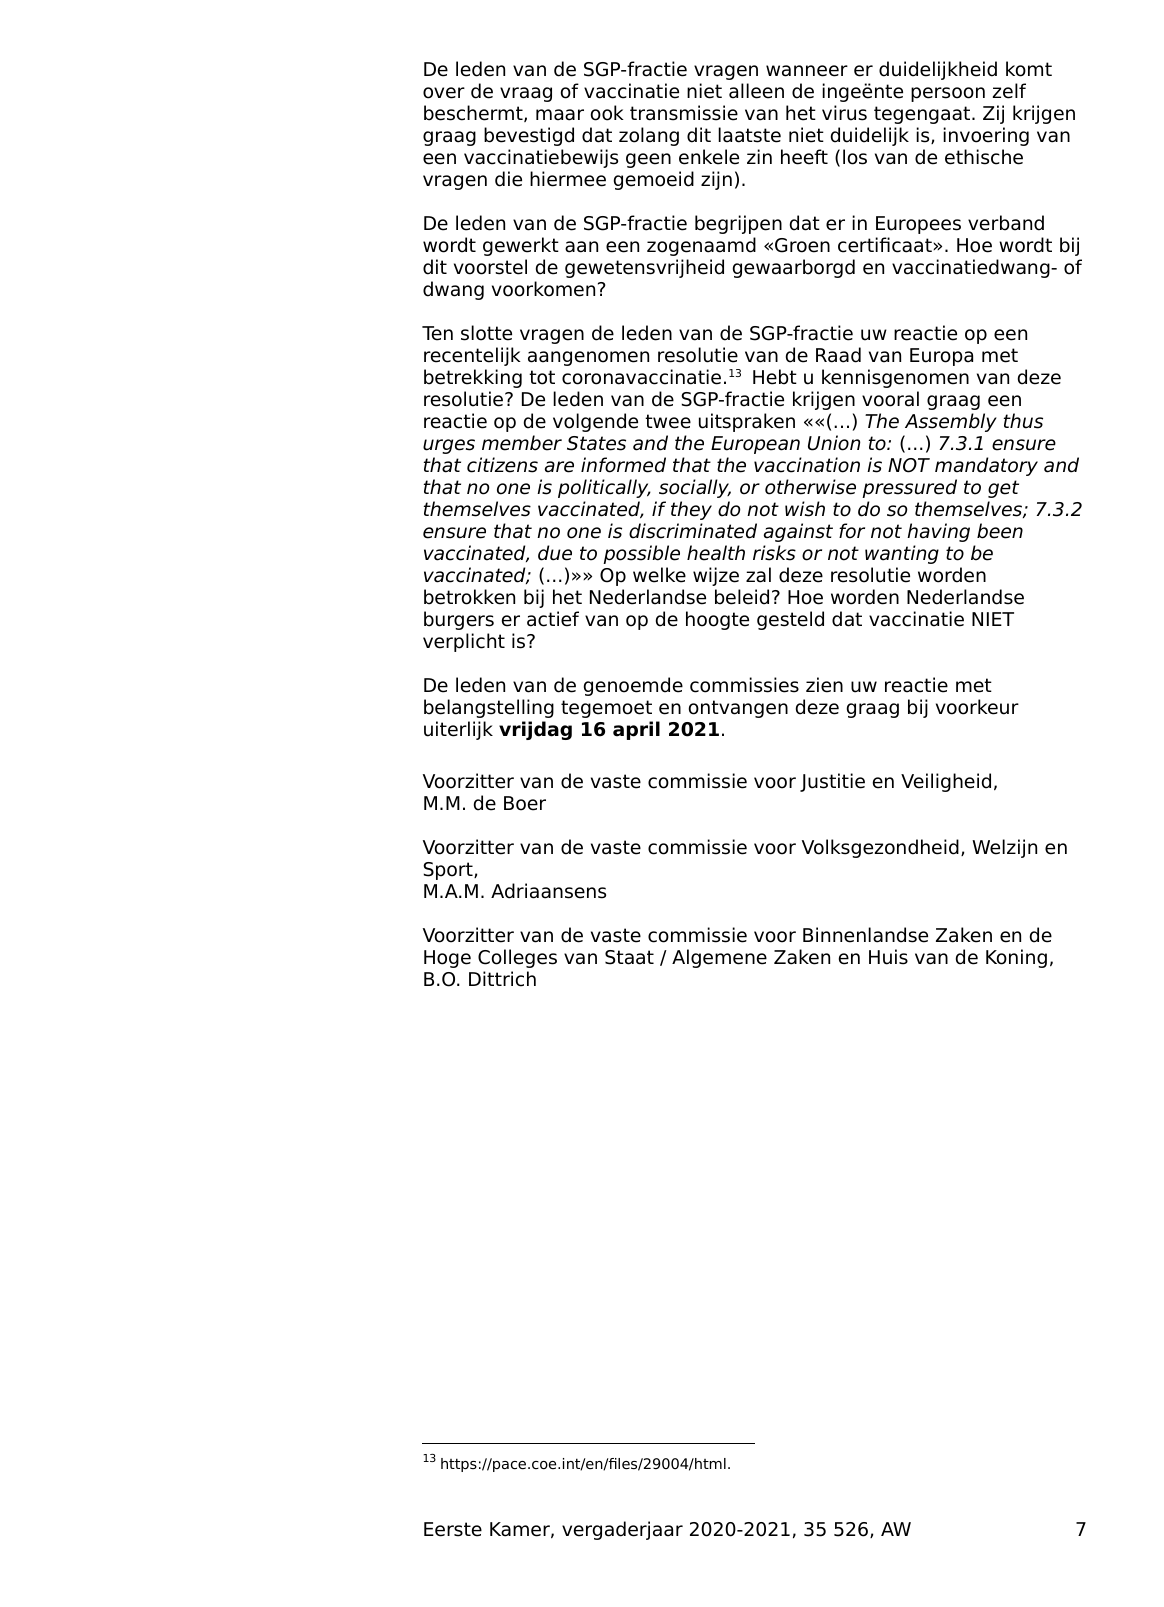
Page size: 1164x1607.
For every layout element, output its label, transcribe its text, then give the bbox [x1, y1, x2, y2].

text Voorzitter van de vaste commissie voor Justitie en Veiligheid, M.M. de Boer [422, 771, 1087, 815]
text Ten slotte vragen de leden van de SGP-fractie uw reactie op een recentelijk aangenomen resolutie van de Raad van Europa met betrekking tot coronavaccinatie. Hebt u kennisgenomen van deze resolutie? De leden van de SGP-fractie krijgen vooral graag een reactie op de volgende twee uitspraken ««(...) The Assembly thus urges member States and the European Union to: (...) 7.3.1 ensure that citizens are informed that the vaccination is NOT mandatory and that no one is politically, socially, or otherwise pressured to get themselves vaccinated, if they do not wish to do so themselves; 7.3.2 ensure that no one is discriminated against for not having been vaccinated, due to possible health risks or not wanting to be vaccinated; (...)»» Op welke wijze zal deze resolutie worden betrokken bij het Nederlandse beleid? Hoe worden Nederlandse burgers er actief van op de hoogte gesteld dat vaccinatie NIET verplicht is? [422, 323, 1087, 653]
text Voorzitter van de vaste commissie voor Volksgezondheid, Welzijn en Sport, M.A.M. Adriaansens [422, 837, 1087, 903]
text Voorzitter van de vaste commissie voor Binnenlandse Zaken en de Hoge Colleges van Staat / Algemene Zaken en Huis van de Koning, B.O. Dittrich [422, 925, 1087, 991]
text De leden van de SGP-fractie begrijpen dat er in Europees verband wordt gewerkt aan een zogenaamd «Groen certificaat». Hoe wordt bij dit voorstel de gewetensvrijheid gewaarborgd en vaccinatiedwang- of dwang voorkomen? [422, 213, 1087, 301]
text De leden van de genoemde commissies zien uw reactie met belangstelling tegemoet en ontvangen deze graag bij voorkeur uiterlijk vrijdag 16 april 2021. [422, 675, 1087, 741]
text https://pace.coe.int/en/files/29004/html. [422, 1452, 1087, 1474]
text De leden van de SGP-fractie vragen wanneer er duidelijkheid komt over de vraag of vaccinatie niet alleen de ingeënte persoon zelf beschermt, maar ook transmissie van het virus tegengaat. Zij krijgen graag bevestigd dat zolang dit laatste niet duidelijk is, invoering van een vaccinatiebewijs geen enkele zin heeft (los van de ethische vragen die hiermee gemoeid zijn). [422, 59, 1087, 191]
